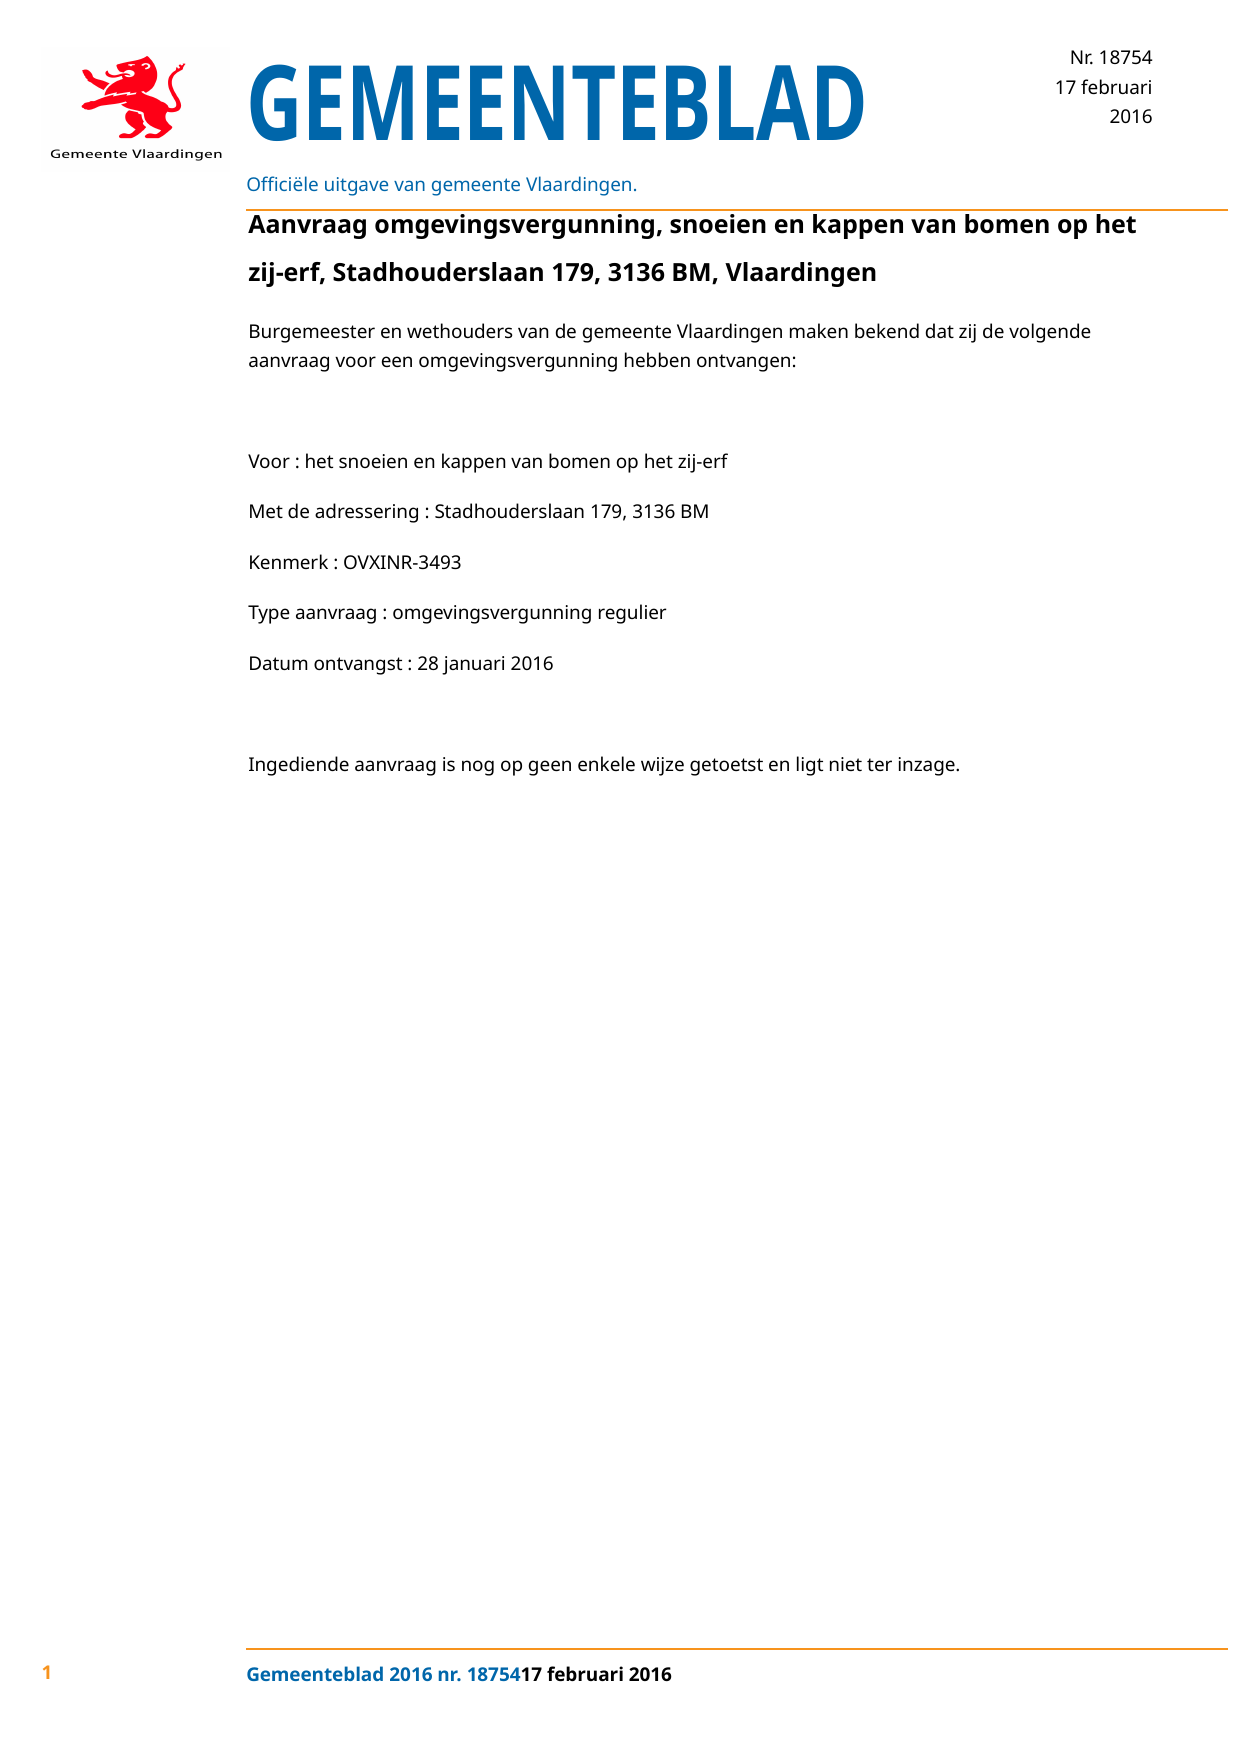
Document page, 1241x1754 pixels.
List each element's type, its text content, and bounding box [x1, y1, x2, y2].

text Kenmerk : OVXINR-3493 [248, 549, 1152, 575]
text Met de adressering : Stadhouderslaan 179, 3136 BM [248, 499, 1152, 524]
text Type aanvraag : omgevingsvergunning regulier [248, 599, 1152, 625]
picture [41, 47, 231, 172]
text Datum ontvangst : 28 januari 2016 [248, 650, 1152, 676]
text Voor : het snoeien en kappen van bomen op het zij-erf [248, 448, 1152, 474]
text Ingediende aanvraag is nog op geen enkele wijze getoetst en ligt niet ter inzage. [248, 751, 1152, 777]
text Burgemeester en wethouders van de gemeente Vlaardingen maken bekend dat zij de volgende aanvraag voor een omgevingsvergunning hebben ontvangen: [248, 318, 1152, 373]
text Aanvraag omgevingsvergunning, snoeien en kappen van bomen op het zij-erf, Stadhouderslaan 179, 3136 BM, Vlaardingen [248, 211, 1152, 288]
